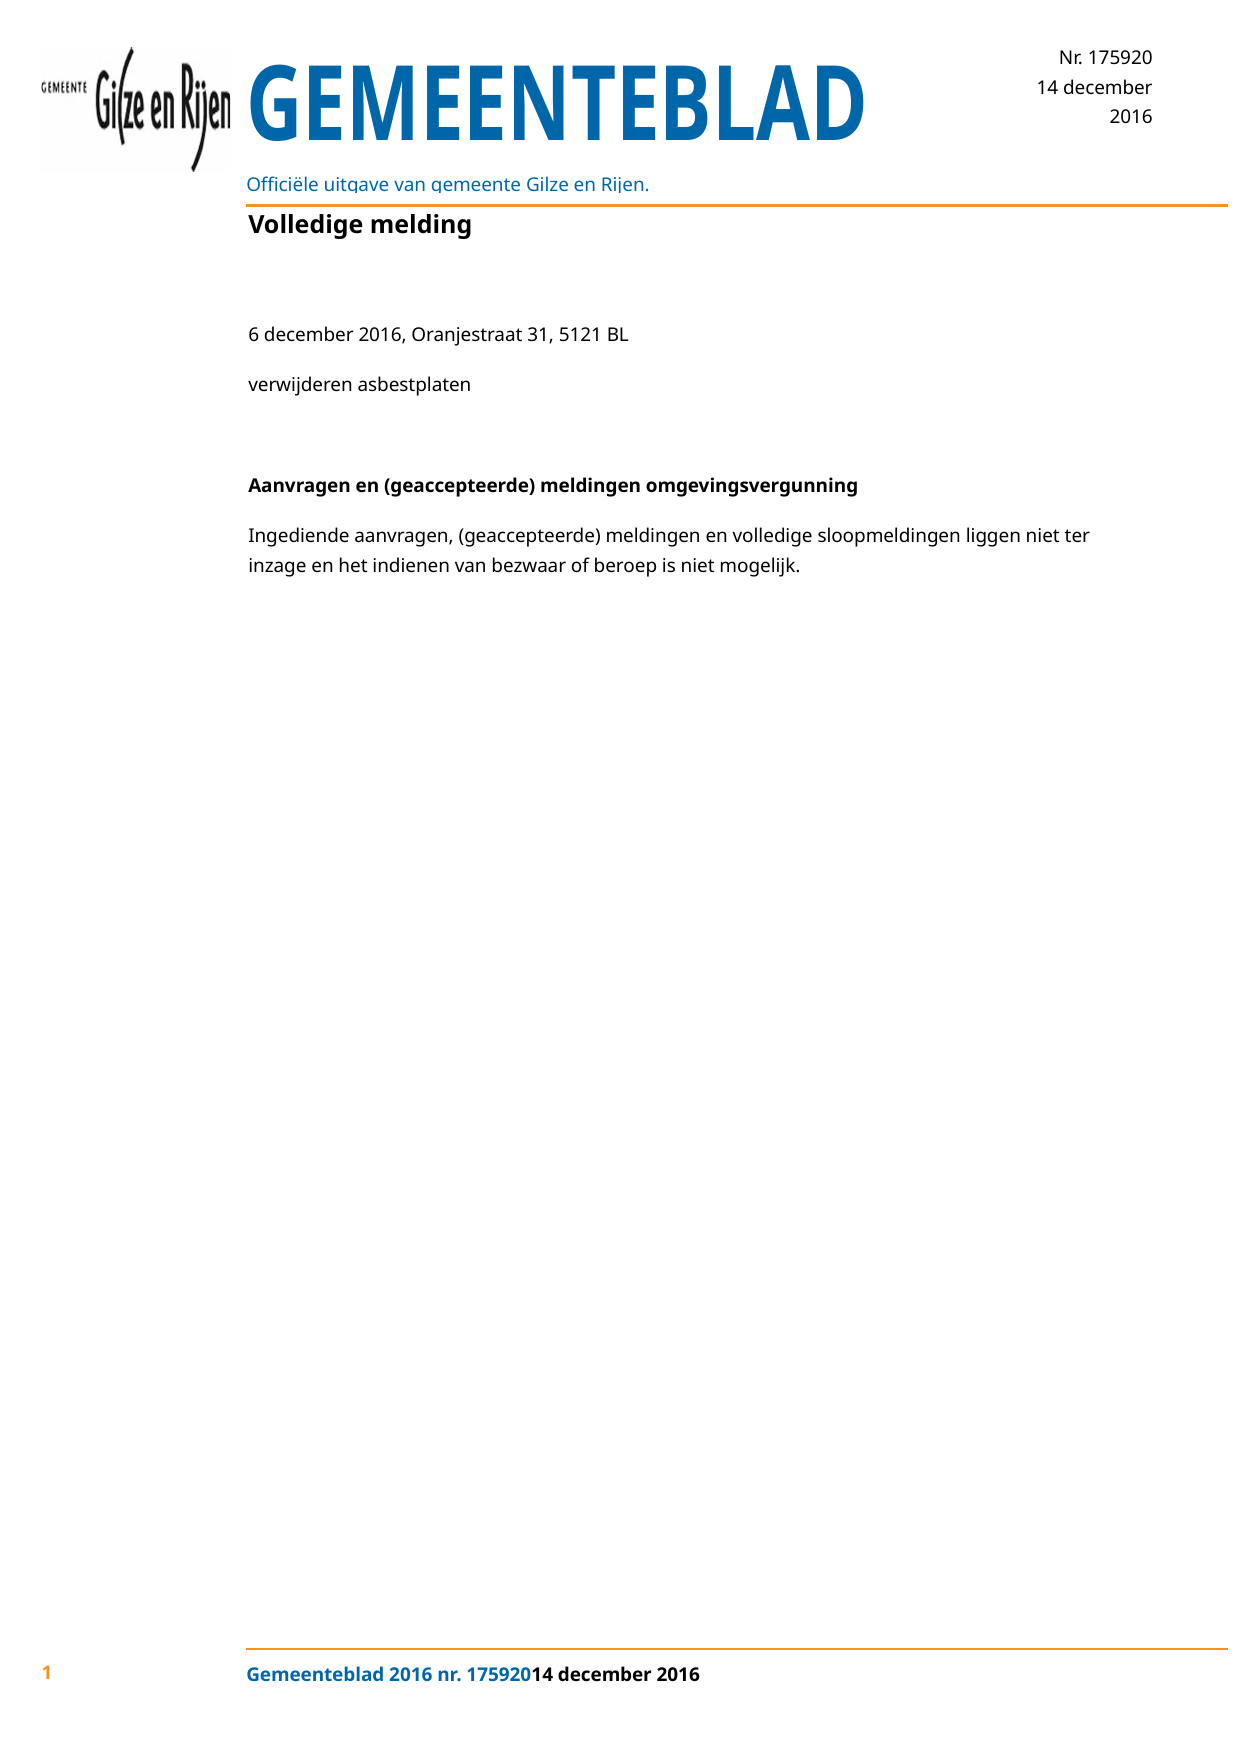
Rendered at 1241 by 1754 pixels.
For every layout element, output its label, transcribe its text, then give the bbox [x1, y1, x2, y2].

text verwijderen asbestplaten [248, 371, 1152, 397]
picture [41, 47, 231, 172]
text Aanvragen en (geaccepteerde) meldingen omgevingsvergunning [248, 472, 1152, 498]
text 6 december 2016, Oranjestraat 31, 5121 BL [248, 321, 1152, 346]
text Volledige melding [248, 207, 1152, 241]
text Ingediende aanvragen, (geaccepteerde) meldingen en volledige sloopmeldingen liggen niet ter inzage en het indienen van bezwaar of beroep is niet mogelijk. [248, 522, 1152, 578]
